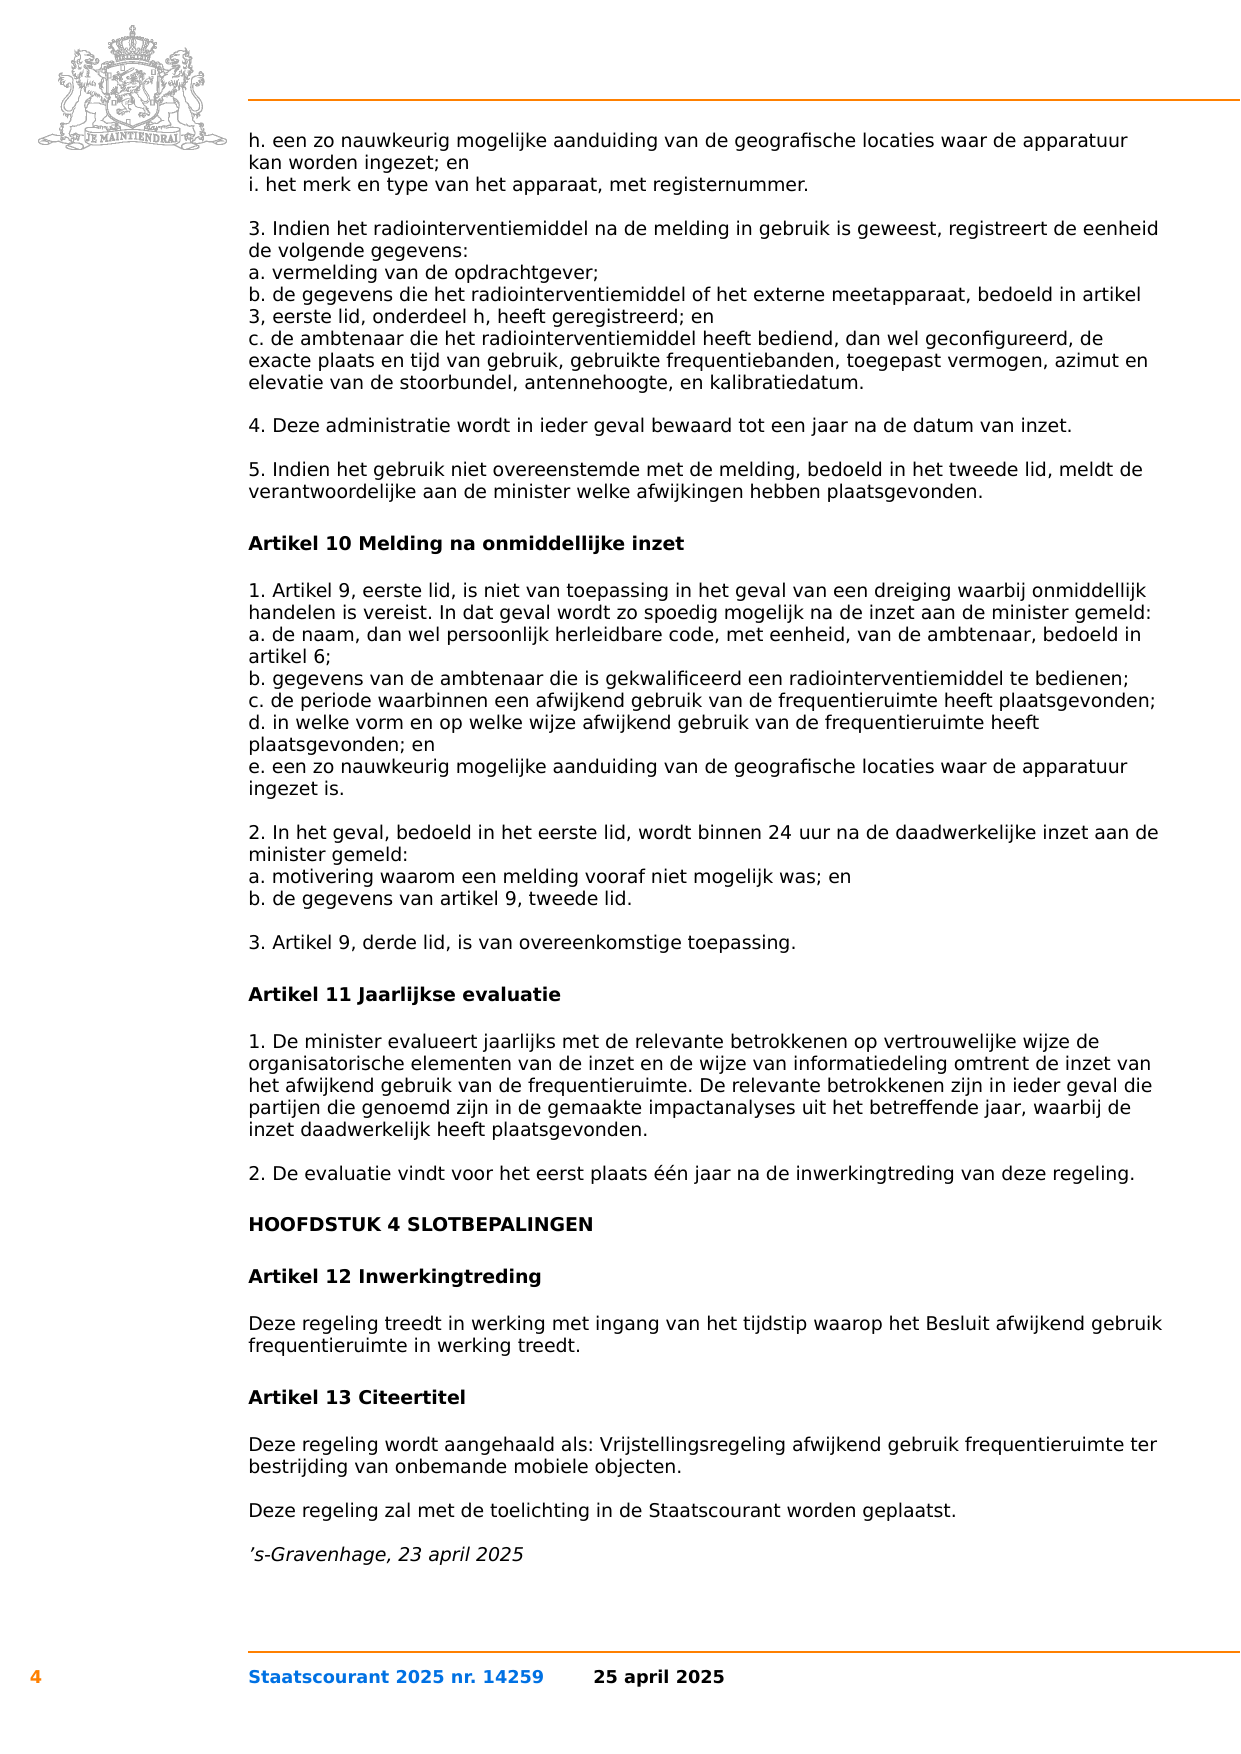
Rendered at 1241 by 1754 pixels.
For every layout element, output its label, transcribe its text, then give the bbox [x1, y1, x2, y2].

text 1. Artikel 9, eerste lid, is niet van toepassing in het geval van een dreiging waarbij onmiddellijk handelen is vereist. In dat geval wordt zo spoedig mogelijk na de inzet aan de minister gemeld: [248, 580, 1163, 624]
text c. de periode waarbinnen een afwijkend gebruik van de frequentieruimte heeft plaatsgevonden; [248, 690, 1163, 712]
text c. de ambtenaar die het radiointerventiemiddel heeft bediend, dan wel geconfigureerd, de exacte plaats en tijd van gebruik, gebruikte frequentiebanden, toegepast vermogen, azimut en elevatie van de stoorbundel, antennehoogte, en kalibratiedatum. [248, 328, 1163, 393]
subtitle Artikel 10 Melding na onmiddellijke inzet [248, 533, 1163, 555]
text Deze regeling wordt aangehaald als: Vrijstellingsregeling afwijkend gebruik frequentieruimte ter bestrijding van onbemande mobiele objecten. [248, 1434, 1163, 1478]
text i. het merk en type van het apparaat, met registernummer. [248, 174, 1163, 196]
text 3. Indien het radiointerventiemiddel na de melding in gebruik is geweest, registreert de eenheid de volgende gegevens: [248, 218, 1163, 262]
subtitle HOOFDSTUK 4 SLOTBEPALINGEN [248, 1214, 1163, 1236]
text 2. De evaluatie vindt voor het eerst plaats één jaar na de inwerkingtreding van deze regeling. [248, 1162, 1163, 1184]
text Deze regeling zal met de toelichting in de Staatscourant worden geplaatst. [248, 1500, 1163, 1522]
text a. de naam, dan wel persoonlijk herleidbare code, met eenheid, van de ambtenaar, bedoeld in artikel 6; [248, 624, 1163, 668]
text 3. Artikel 9, derde lid, is van overeenkomstige toepassing. [248, 932, 1163, 954]
text b. de gegevens van artikel 9, tweede lid. [248, 888, 1163, 910]
text 5. Indien het gebruik niet overeenstemde met de melding, bedoeld in het tweede lid, meldt de verantwoordelijke aan de minister welke afwijkingen hebben plaatsgevonden. [248, 459, 1163, 503]
text 1. De minister evalueert jaarlijks met de relevante betrokkenen op vertrouwelijke wijze de organisatorische elementen van de inzet en de wijze van informatiedeling omtrent de inzet van het afwijkend gebruik van de frequentieruimte. De relevante betrokkenen zijn in ieder geval die partijen die genoemd zijn in de gemaakte impactanalyses uit het betreffende jaar, waarbij de inzet daadwerkelijk heeft plaatsgevonden. [248, 1031, 1163, 1141]
text d. in welke vorm en op welke wijze afwijkend gebruik van de frequentieruimte heeft plaatsgevonden; en [248, 712, 1163, 756]
text 4. Deze administratie wordt in ieder geval bewaard tot een jaar na de datum van inzet. [248, 415, 1163, 437]
text e. een zo nauwkeurig mogelijke aanduiding van de geografische locaties waar de apparatuur ingezet is. [248, 756, 1163, 800]
subtitle Artikel 11 Jaarlijkse evaluatie [248, 984, 1163, 1006]
text Deze regeling treedt in werking met ingang van het tijdstip waarop het Besluit afwijkend gebruik frequentieruimte in werking treedt. [248, 1313, 1163, 1357]
text a. vermelding van de opdrachtgever; [248, 262, 1163, 284]
text 2. In het geval, bedoeld in het eerste lid, wordt binnen 24 uur na de daadwerkelijke inzet aan de minister gemeld: [248, 822, 1163, 866]
text b. de gegevens die het radiointerventiemiddel of het externe meetapparaat, bedoeld in artikel 3, eerste lid, onderdeel h, heeft geregistreerd; en [248, 284, 1163, 328]
text h. een zo nauwkeurig mogelijke aanduiding van de geografische locaties waar de apparatuur kan worden ingezet; en [248, 130, 1163, 174]
subtitle Artikel 13 Citeertitel [248, 1387, 1163, 1409]
subtitle Artikel 12 Inwerkingtreding [248, 1266, 1163, 1288]
picture [38, 25, 227, 150]
text b. gegevens van de ambtenaar die is gekwalificeerd een radiointerventiemiddel te bedienen; [248, 668, 1163, 690]
text ’s-Gravenhage, 23 april 2025 [248, 1544, 1163, 1566]
text a. motivering waarom een melding vooraf niet mogelijk was; en [248, 866, 1163, 888]
